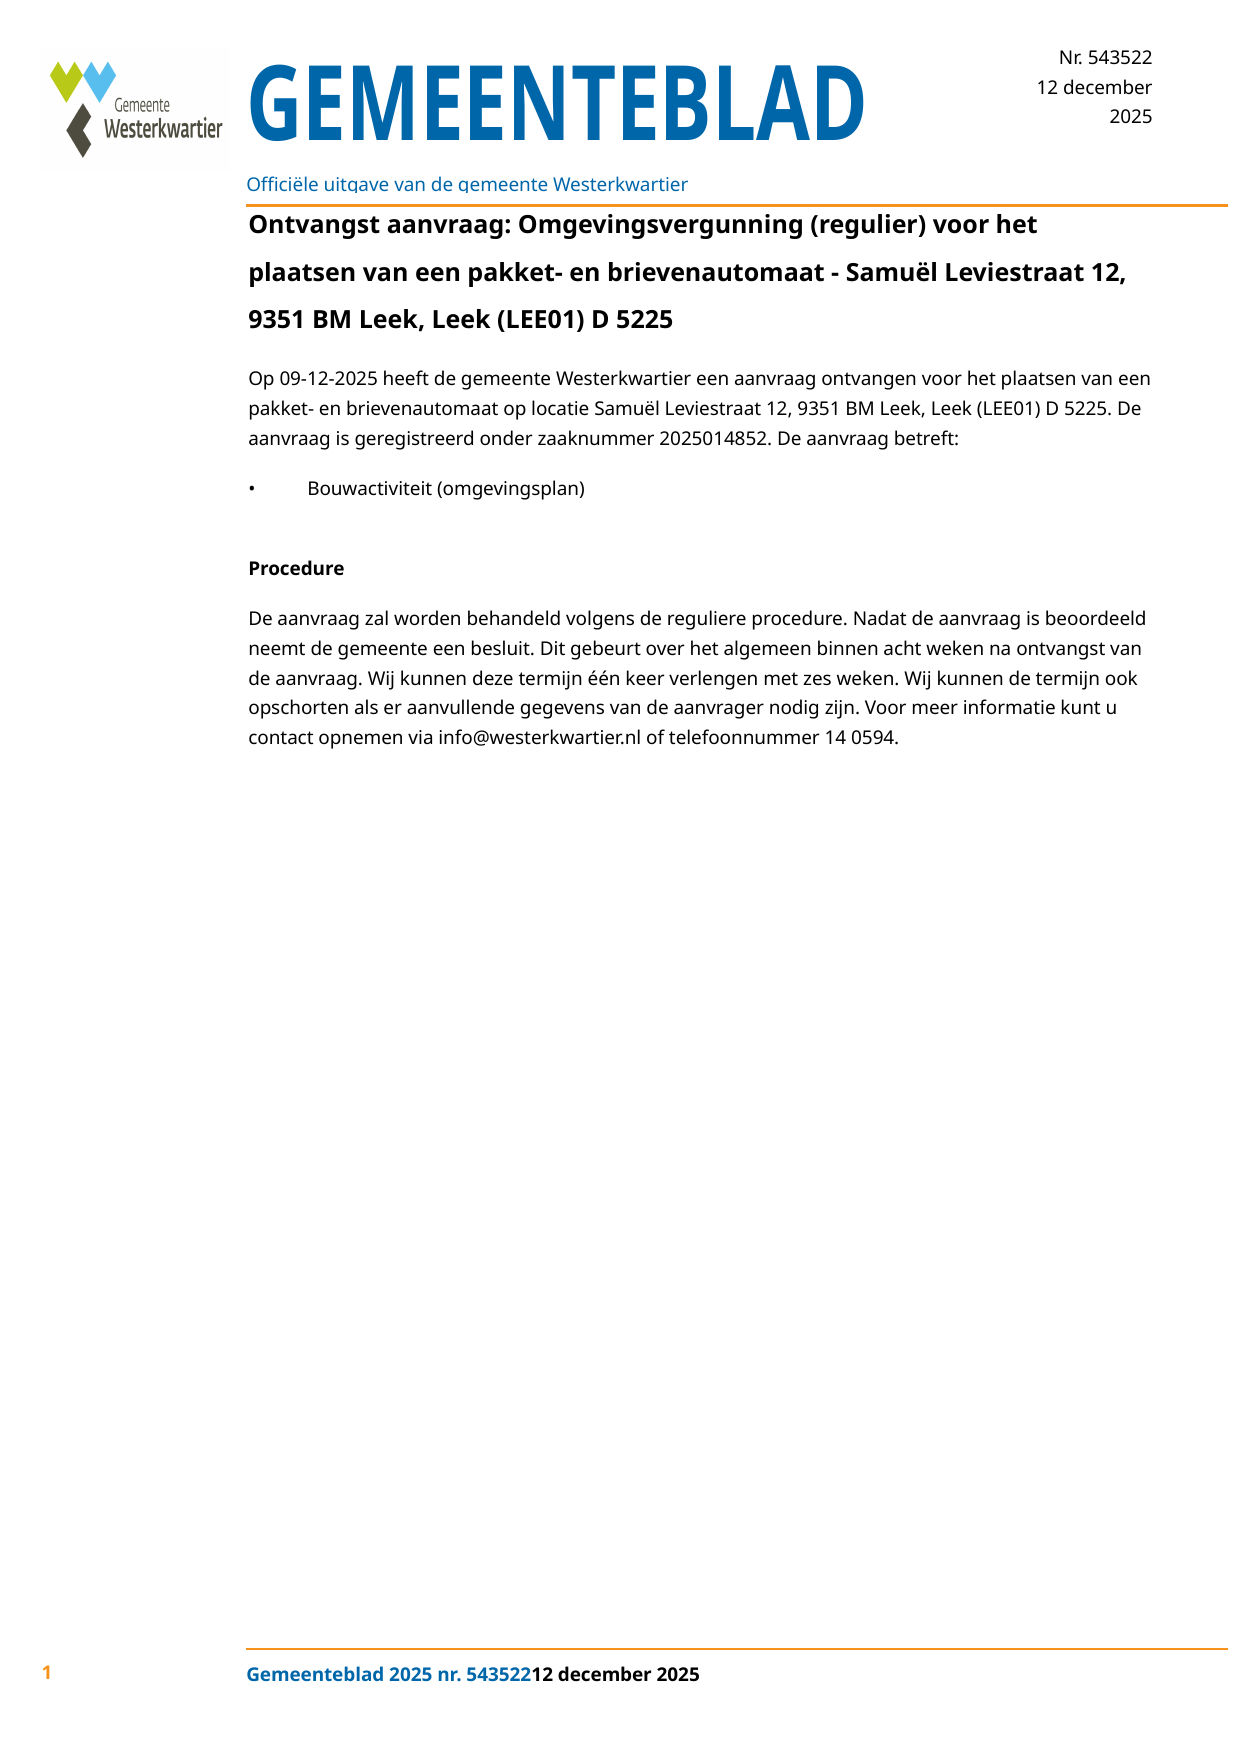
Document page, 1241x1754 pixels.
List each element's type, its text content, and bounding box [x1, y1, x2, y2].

text De aanvraag zal worden behandeld volgens de reguliere procedure. Nadat de aanvraag is beoordeeld neemt de gemeente een besluit. Dit gebeurt over het algemeen binnen acht weken na ontvangst van de aanvraag. Wij kunnen deze termijn één keer verlengen met zes weken. Wij kunnen de termijn ook opschorten als er aanvullende gegevens van de aanvrager nodig zijn. Voor meer informatie kunt u contact opnemen via info@westerkwartier.nl of telefoonnummer 14 0594. [248, 606, 1152, 749]
text Procedure [248, 555, 1152, 581]
text Op 09-12-2025 heeft de gemeente Westerkwartier een aanvraag ontvangen voor het plaatsen van een pakket- en brievenautomaat op locatie Samuël Leviestraat 12, 9351 BM Leek, Leek (LEE01) D 5225. De aanvraag is geregistreerd onder zaaknummer 2025014852. De aanvraag betreft: [248, 366, 1152, 450]
list Bouwactiviteit (omgevingsplan) [248, 475, 1152, 501]
text Ontvangst aanvraag: Omgevingsvergunning (regulier) voor het plaatsen van een pakket- en brievenautomaat - Samuël Leviestraat 12, 9351 BM Leek, Leek (LEE01) D 5225 [248, 207, 1152, 336]
picture [41, 47, 231, 172]
